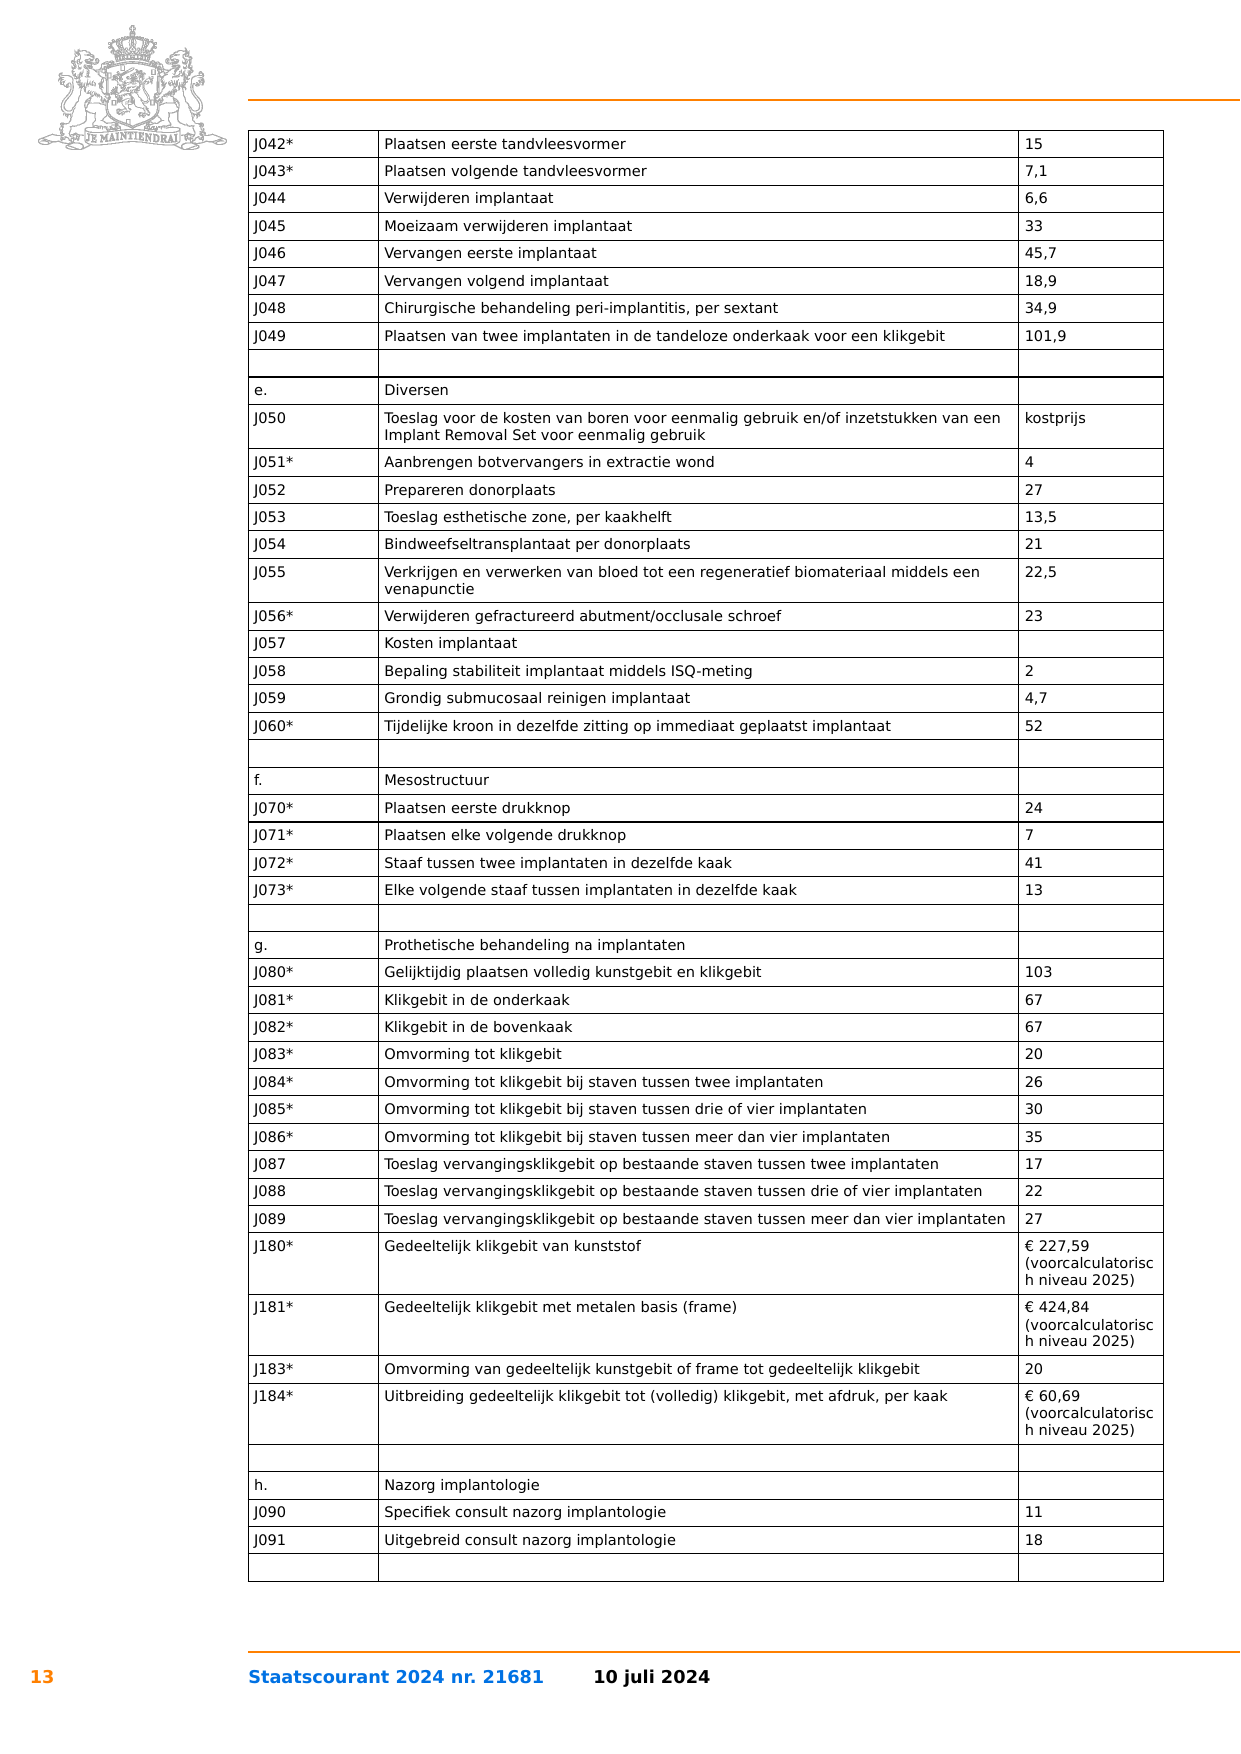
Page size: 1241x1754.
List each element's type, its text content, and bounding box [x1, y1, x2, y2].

table_cell [249, 350, 378, 376]
table_cell 45,7 [1019, 241, 1163, 267]
table_cell J085* [249, 1096, 378, 1123]
table_cell Plaatsen van twee implantaten in de tandeloze onderkaak voor een klikgebit [379, 323, 1018, 349]
table_cell 7 [1019, 823, 1163, 849]
table_cell Toeslag vervangingsklikgebit op bestaande staven tussen twee implantaten [379, 1151, 1018, 1177]
table_cell [249, 1554, 378, 1581]
table_cell 13 [1019, 877, 1163, 903]
table_cell [1019, 350, 1163, 376]
table_cell [379, 905, 1018, 931]
table_cell 30 [1019, 1096, 1163, 1123]
table_cell Plaatsen eerste tandvleesvormer [379, 131, 1018, 157]
table_cell [1019, 905, 1163, 931]
table_cell 4,7 [1019, 685, 1163, 712]
table_cell f. [249, 768, 378, 794]
table_cell J051* [249, 449, 378, 476]
table_cell g. [249, 932, 378, 958]
table_cell J044 [249, 186, 378, 212]
table_cell Grondig submucosaal reinigen implantaat [379, 685, 1018, 712]
table_cell € 227,59 (voorcalculatorisch niveau 2025) [1019, 1233, 1163, 1294]
table_cell J080* [249, 959, 378, 986]
table_cell Bepaling stabiliteit implantaat middels ISQ-meting [379, 658, 1018, 684]
table_cell e. [249, 378, 378, 404]
table_cell J180* [249, 1233, 378, 1294]
table_cell [249, 740, 378, 767]
table_cell J059 [249, 685, 378, 712]
table_cell Mesostructuur [379, 768, 1018, 794]
table_cell 7,1 [1019, 158, 1163, 185]
table_cell 18,9 [1019, 268, 1163, 294]
table_cell Omvorming tot klikgebit bij staven tussen drie of vier implantaten [379, 1096, 1018, 1123]
table_cell J058 [249, 658, 378, 684]
table_cell J081* [249, 987, 378, 1013]
table_cell J084* [249, 1069, 378, 1095]
table_cell 41 [1019, 850, 1163, 876]
table_cell Uitgebreid consult nazorg implantologie [379, 1527, 1018, 1553]
table_cell J057 [249, 631, 378, 657]
table_cell Toeslag vervangingsklikgebit op bestaande staven tussen meer dan vier implantaten [379, 1206, 1018, 1232]
table_cell 6,6 [1019, 186, 1163, 212]
table_cell J049 [249, 323, 378, 349]
table_cell Verkrijgen en verwerken van bloed tot een regeneratief biomateriaal middels een venapunctie [379, 559, 1018, 602]
table_cell Uitbreiding gedeeltelijk klikgebit tot (volledig) klikgebit, met afdruk, per kaak [379, 1384, 1018, 1444]
table_cell Bindweefseltransplantaat per donorplaats [379, 531, 1018, 558]
table_cell [379, 1445, 1018, 1471]
table_cell 35 [1019, 1124, 1163, 1150]
table_cell 13,5 [1019, 504, 1163, 530]
table_cell Elke volgende staaf tussen implantaten in dezelfde kaak [379, 877, 1018, 903]
table_cell Prepareren donorplaats [379, 477, 1018, 503]
table_cell 17 [1019, 1151, 1163, 1177]
table_cell Prothetische behandeling na implantaten [379, 932, 1018, 958]
table_cell 20 [1019, 1356, 1163, 1382]
table_cell Moeizaam verwijderen implantaat [379, 213, 1018, 239]
table_cell Vervangen volgend implantaat [379, 268, 1018, 294]
table_cell Verwijderen implantaat [379, 186, 1018, 212]
table_cell Toeslag voor de kosten van boren voor eenmalig gebruik en/of inzetstukken van een Implant Removal Set voor eenmalig gebruik [379, 405, 1018, 448]
table_cell Klikgebit in de bovenkaak [379, 1014, 1018, 1041]
table_cell J042* [249, 131, 378, 157]
table_cell J053 [249, 504, 378, 530]
table_cell 26 [1019, 1069, 1163, 1095]
picture [38, 25, 227, 150]
table_cell Vervangen eerste implantaat [379, 241, 1018, 267]
table_cell Specifiek consult nazorg implantologie [379, 1500, 1018, 1526]
table_cell 11 [1019, 1500, 1163, 1526]
table_cell J046 [249, 241, 378, 267]
table_cell 22,5 [1019, 559, 1163, 602]
table_cell Verwijderen gefractureerd abutment/occlusale schroef [379, 603, 1018, 629]
table_cell J183* [249, 1356, 378, 1382]
table_cell Gelijktijdig plaatsen volledig kunstgebit en klikgebit [379, 959, 1018, 986]
table_cell J052 [249, 477, 378, 503]
table_cell Omvorming tot klikgebit bij staven tussen meer dan vier implantaten [379, 1124, 1018, 1150]
table_cell [379, 740, 1018, 767]
table_cell 15 [1019, 131, 1163, 157]
table_cell Toeslag vervangingsklikgebit op bestaande staven tussen drie of vier implantaten [379, 1179, 1018, 1205]
table_cell Omvorming van gedeeltelijk kunstgebit of frame tot gedeeltelijk klikgebit [379, 1356, 1018, 1382]
table_cell J090 [249, 1500, 378, 1526]
table_cell [1019, 1472, 1163, 1498]
table_cell J047 [249, 268, 378, 294]
table_cell 4 [1019, 449, 1163, 476]
table_cell Gedeeltelijk klikgebit van kunststof [379, 1233, 1018, 1294]
table_cell kostprijs [1019, 405, 1163, 448]
table_cell Omvorming tot klikgebit [379, 1042, 1018, 1068]
table_cell Chirurgische behandeling peri-implantitis, per sextant [379, 295, 1018, 322]
table_cell J054 [249, 531, 378, 558]
table_cell € 424,84 (voorcalculatorisch niveau 2025) [1019, 1295, 1163, 1355]
table_cell 52 [1019, 713, 1163, 739]
table_cell J056* [249, 603, 378, 629]
table_cell [1019, 932, 1163, 958]
table_cell J050 [249, 405, 378, 448]
table_cell Gedeeltelijk klikgebit met metalen basis (frame) [379, 1295, 1018, 1355]
table_cell h. [249, 1472, 378, 1498]
table_cell 24 [1019, 795, 1163, 821]
table_cell J089 [249, 1206, 378, 1232]
table_cell Aanbrengen botvervangers in extractie wond [379, 449, 1018, 476]
table_cell 101,9 [1019, 323, 1163, 349]
table_cell 21 [1019, 531, 1163, 558]
table_cell J086* [249, 1124, 378, 1150]
table_cell J087 [249, 1151, 378, 1177]
table_cell J071* [249, 823, 378, 849]
table_cell 27 [1019, 1206, 1163, 1232]
table_cell 22 [1019, 1179, 1163, 1205]
table_cell 23 [1019, 603, 1163, 629]
table_cell 67 [1019, 1014, 1163, 1041]
table_cell 18 [1019, 1527, 1163, 1553]
table_cell 20 [1019, 1042, 1163, 1068]
table_cell [1019, 740, 1163, 767]
table_cell Nazorg implantologie [379, 1472, 1018, 1498]
table_cell [1019, 631, 1163, 657]
table_cell J184* [249, 1384, 378, 1444]
table_cell [249, 1445, 378, 1471]
table_cell Tijdelijke kroon in dezelfde zitting op immediaat geplaatst implantaat [379, 713, 1018, 739]
table_cell 34,9 [1019, 295, 1163, 322]
table_cell J072* [249, 850, 378, 876]
table_cell [379, 350, 1018, 376]
table_cell J083* [249, 1042, 378, 1068]
table_cell Staaf tussen twee implantaten in dezelfde kaak [379, 850, 1018, 876]
table_cell [1019, 378, 1163, 404]
table_cell Toeslag esthetische zone, per kaakhelft [379, 504, 1018, 530]
table_cell [1019, 768, 1163, 794]
table_cell Diversen [379, 378, 1018, 404]
table_cell [249, 905, 378, 931]
table_cell 67 [1019, 987, 1163, 1013]
table_cell Plaatsen eerste drukknop [379, 795, 1018, 821]
table_cell J055 [249, 559, 378, 602]
table_cell J082* [249, 1014, 378, 1041]
table_cell [1019, 1554, 1163, 1581]
table_cell Plaatsen volgende tandvleesvormer [379, 158, 1018, 185]
table_cell 27 [1019, 477, 1163, 503]
table_cell [379, 1554, 1018, 1581]
table_cell J043* [249, 158, 378, 185]
table_cell J073* [249, 877, 378, 903]
table_cell J060* [249, 713, 378, 739]
table_cell J045 [249, 213, 378, 239]
table_cell € 60,69 (voorcalculatorisch niveau 2025) [1019, 1384, 1163, 1444]
table_cell Klikgebit in de onderkaak [379, 987, 1018, 1013]
table_cell Kosten implantaat [379, 631, 1018, 657]
table_cell J048 [249, 295, 378, 322]
table_cell Plaatsen elke volgende drukknop [379, 823, 1018, 849]
table_cell 103 [1019, 959, 1163, 986]
table_cell 2 [1019, 658, 1163, 684]
table_cell J088 [249, 1179, 378, 1205]
table_cell J070* [249, 795, 378, 821]
table_cell 33 [1019, 213, 1163, 239]
table_cell [1019, 1445, 1163, 1471]
table_cell J181* [249, 1295, 378, 1355]
table_cell Omvorming tot klikgebit bij staven tussen twee implantaten [379, 1069, 1018, 1095]
table_cell J091 [249, 1527, 378, 1553]
